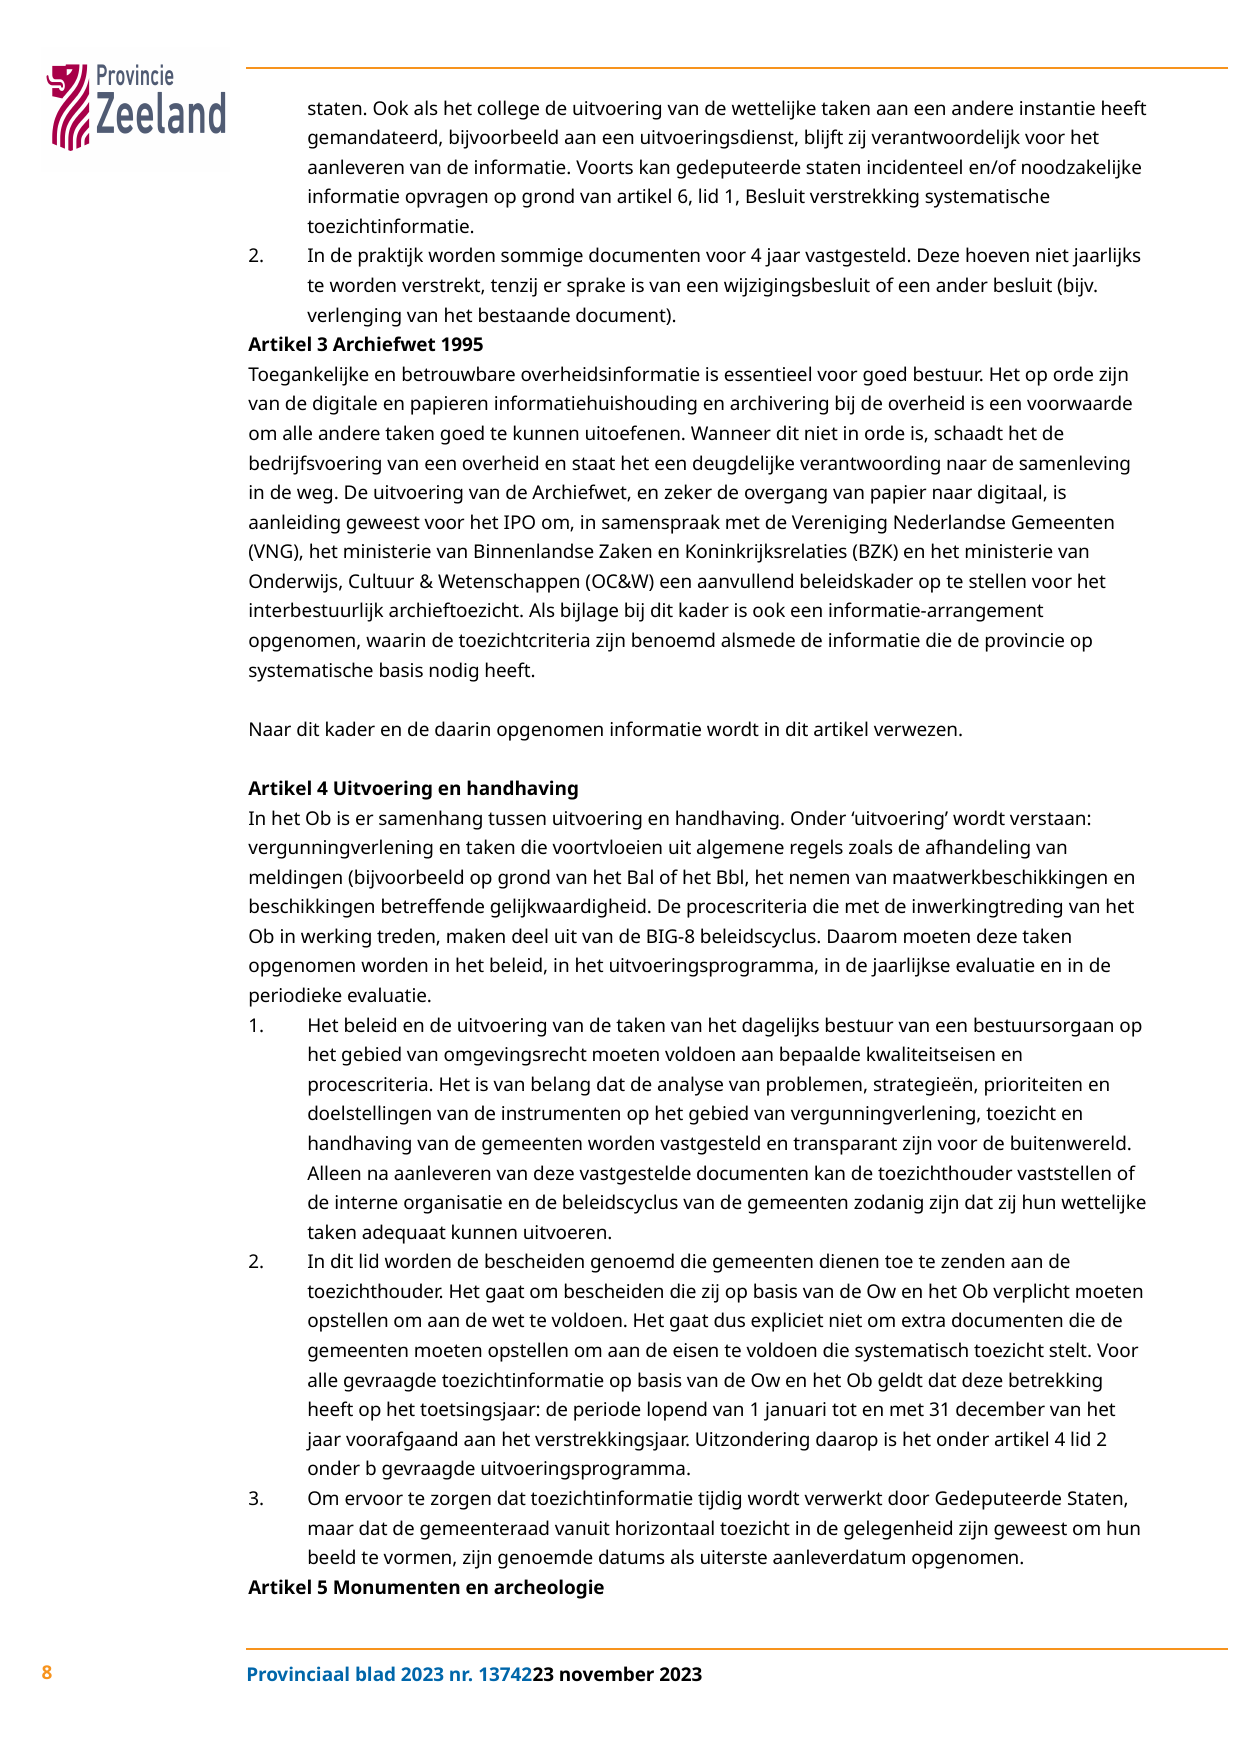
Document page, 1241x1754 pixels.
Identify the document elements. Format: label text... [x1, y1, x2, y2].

list In dit lid worden de bescheiden genoemd die gemeenten dienen toe te zenden aan de toezichthouder. Het gaat om bescheiden die zij op basis van de Ow en het Ob verplicht moeten opstellen om aan de wet te voldoen. Het gaat dus expliciet niet om extra documenten die de gemeenten moeten opstellen om aan de eisen te voldoen die systematisch toezicht stelt. Voor alle gevraagde toezichtinformatie op basis van de Ow en het Ob geldt dat deze betrekking heeft op het toetsingsjaar: de periode lopend van 1 januari tot en met 31 december van het jaar voorafgaand aan het verstrekkingsjaar. Uitzondering daarop is het onder artikel 4 lid 2 onder b gevraagde uitvoeringsprogramma. [248, 1248, 1152, 1481]
text Naar dit kader en de daarin opgenomen informatie wordt in dit artikel verwezen. [248, 716, 1152, 742]
text Artikel 5 Monumenten en archeologie [248, 1574, 1152, 1600]
list In de praktijk worden sommige documenten voor 4 jaar vastgesteld. Deze hoeven niet jaarlijks te worden verstrekt, tenzij er sprake is van een wijzigingsbesluit of een ander besluit (bijv. verlenging van het bestaande document). [248, 243, 1152, 328]
text In het Ob is er samenhang tussen uitvoering en handhaving. Onder ‘uitvoering’ wordt verstaan: vergunningverlening en taken die voortvloeien uit algemene regels zoals de afhandeling van meldingen (bijvoorbeeld op grond van het Bal of het Bbl, het nemen van maatwerkbeschikkingen en beschikkingen betreffende gelijkwaardigheid. De procescriteria die met de inwerkingtreding van het Ob in werking treden, maken deel uit van de BIG-8 beleidscyclus. Daarom moeten deze taken opgenomen worden in het beleid, in het uitvoeringsprogramma, in de jaarlijkse evaluatie en in de periodieke evaluatie. [248, 805, 1152, 1008]
text Toegankelijke en betrouwbare overheidsinformatie is essentieel voor goed bestuur. Het op orde zijn van de digitale en papieren informatiehuishouding en archivering bij de overheid is een voorwaarde om alle andere taken goed te kunnen uitoefenen. Wanneer dit niet in orde is, schaadt het de bedrijfsvoering van een overheid en staat het een deugdelijke verantwoording naar de samenleving in de weg. De uitvoering van de Archiefwet, en zeker de overgang van papier naar digitaal, is aanleiding geweest voor het IPO om, in samenspraak met de Vereniging Nederlandse Gemeenten (VNG), het ministerie van Binnenlandse Zaken en Koninkrijksrelaties (BZK) en het ministerie van Onderwijs, Cultuur & Wetenschappen (OC&W) een aanvullend beleidskader op te stellen voor het interbestuurlijk archieftoezicht. Als bijlage bij dit kader is ook een informatie-arrangement opgenomen, waarin de toezichtcriteria zijn benoemd alsmede de informatie die de provincie op systematische basis nodig heeft. [248, 361, 1152, 683]
list staten. Ook als het college de uitvoering van de wettelijke taken aan een andere instantie heeft gemandateerd, bijvoorbeeld aan een uitvoeringsdienst, blijft zij verantwoordelijk voor het aanleveren van de informatie. Voorts kan gedeputeerde staten incidenteel en/of noodzakelijke informatie opvragen op grond van artikel 6, lid 1, Besluit verstrekking systematische toezichtinformatie. [248, 95, 1152, 239]
text Artikel 3 Archiefwet 1995 [248, 331, 1152, 357]
picture [41, 47, 231, 172]
list Het beleid en de uitvoering van de taken van het dagelijks bestuur van een bestuursorgaan op het gebied van omgevingsrecht moeten voldoen aan bepaalde kwaliteitseisen en procescriteria. Het is van belang dat de analyse van problemen, strategieën, prioriteiten en doelstellingen van de instrumenten op het gebied van vergunningverlening, toezicht en handhaving van de gemeenten worden vastgesteld en transparant zijn voor de buitenwereld. Alleen na aanleveren van deze vastgestelde documenten kan de toezichthouder vaststellen of de interne organisatie en de beleidscyclus van de gemeenten zodanig zijn dat zij hun wettelijke taken adequaat kunnen uitvoeren. [248, 1012, 1152, 1245]
list Om ervoor te zorgen dat toezichtinformatie tijdig wordt verwerkt door Gedeputeerde Staten, maar dat de gemeenteraad vanuit horizontaal toezicht in de gelegenheid zijn geweest om hun beeld te vormen, zijn genoemde datums als uiterste aanleverdatum opgenomen. [248, 1485, 1152, 1570]
text Artikel 4 Uitvoering en handhaving [248, 775, 1152, 801]
